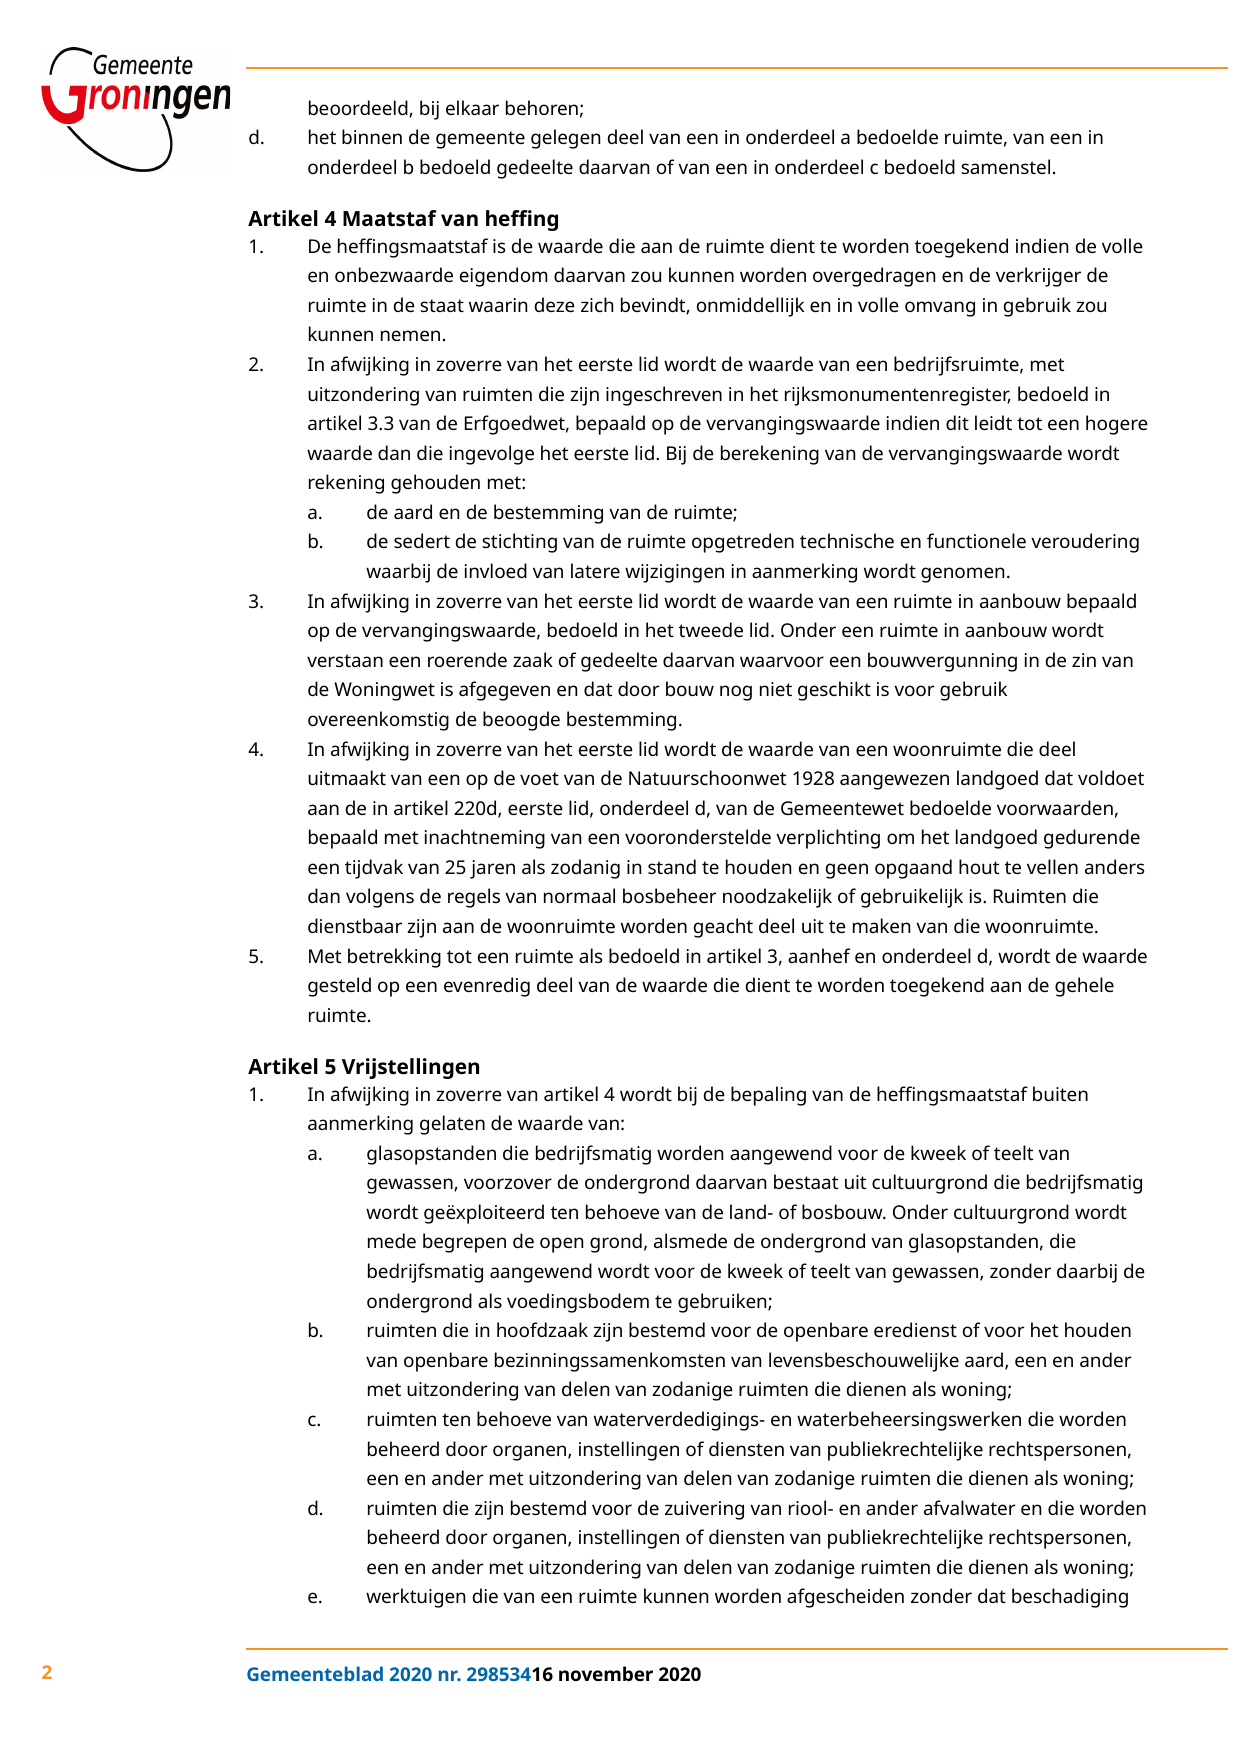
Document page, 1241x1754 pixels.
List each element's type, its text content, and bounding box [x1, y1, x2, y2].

text Artikel 5 Vrijstellingen [248, 1052, 1152, 1081]
list de sedert de stichting van de ruimte opgetreden technische en functionele veroudering waarbij de invloed van latere wijzigingen in aanmerking wordt genomen. [307, 529, 1152, 584]
list In afwijking in zoverre van het eerste lid wordt de waarde van een bedrijfsruimte, met uitzondering van ruimten die zijn ingeschreven in het rijksmonumentenregister, bedoeld in artikel 3.3 van de Erfgoedwet, bepaald op de vervangingswaarde indien dit leidt tot een hogere waarde dan die ingevolge het eerste lid. Bij de berekening van de vervangingswaarde wordt rekening gehouden met: [248, 351, 1152, 495]
list glasopstanden die bedrijfsmatig worden aangewend voor de kweek of teelt van gewassen, voorzover de ondergrond daarvan bestaat uit cultuurgrond die bedrijfsmatig wordt geëxploiteerd ten behoeve van de land- of bosbouw. Onder cultuurgrond wordt mede begrepen de open grond, alsmede de ondergrond van glasopstanden, die bedrijfsmatig aangewend wordt voor de kweek of teelt van gewassen, zonder daarbij de ondergrond als voedingsbodem te gebruiken; [307, 1140, 1152, 1314]
picture [41, 47, 231, 172]
list werktuigen die van een ruimte kunnen worden afgescheiden zonder dat beschadiging [307, 1584, 1152, 1609]
list ruimten ten behoeve van waterverdedigings- en waterbeheersingswerken die worden beheerd door organen, instellingen of diensten van publiekrechtelijke rechtspersonen, een en ander met uitzondering van delen van zodanige ruimten die dienen als woning; [307, 1406, 1152, 1491]
list beoordeeld, bij elkaar behoren; [248, 95, 1152, 121]
list In afwijking in zoverre van het eerste lid wordt de waarde van een ruimte in aanbouw bepaald op de vervangingswaarde, bedoeld in het tweede lid. Onder een ruimte in aanbouw wordt verstaan een roerende zaak of gedeelte daarvan waarvoor een bouwvergunning in de zin van de Woningwet is afgegeven en dat door bouw nog niet geschikt is voor gebruik overeenkomstig de beoogde bestemming. [248, 588, 1152, 732]
list ruimten die zijn bestemd voor de zuivering van riool- en ander afvalwater en die worden beheerd door organen, instellingen of diensten van publiekrechtelijke rechtspersonen, een en ander met uitzondering van delen van zodanige ruimten die dienen als woning; [307, 1495, 1152, 1580]
list In afwijking in zoverre van artikel 4 wordt bij de bepaling van de heffingsmaatstaf buiten aanmerking gelaten de waarde van: [248, 1081, 1152, 1136]
list de aard en de bestemming van de ruimte; [307, 499, 1152, 525]
list De heffingsmaatstaf is de waarde die aan de ruimte dient te worden toegekend indien de volle en onbezwaarde eigendom daarvan zou kunnen worden overgedragen en de verkrijger de ruimte in de staat waarin deze zich bevindt, onmiddellijk en in volle omvang in gebruik zou kunnen nemen. [248, 233, 1152, 347]
list ruimten die in hoofdzaak zijn bestemd voor de openbare eredienst of voor het houden van openbare bezinningssamenkomsten van levensbeschouwelijke aard, een en ander met uitzondering van delen van zodanige ruimten die dienen als woning; [307, 1317, 1152, 1402]
list Met betrekking tot een ruimte als bedoeld in artikel 3, aanhef en onderdeel d, wordt de waarde gesteld op een evenredig deel van de waarde die dient te worden toegekend aan de gehele ruimte. [248, 943, 1152, 1028]
list het binnen de gemeente gelegen deel van een in onderdeel a bedoelde ruimte, van een in onderdeel b bedoeld gedeelte daarvan of van een in onderdeel c bedoeld samenstel. [248, 124, 1152, 180]
list In afwijking in zoverre van het eerste lid wordt de waarde van een woonruimte die deel uitmaakt van een op de voet van de Natuurschoonwet 1928 aangewezen landgoed dat voldoet aan de in artikel 220d, eerste lid, onderdeel d, van de Gemeentewet bedoelde voorwaarden, bepaald met inachtneming van een vooronderstelde verplichting om het landgoed gedurende een tijdvak van 25 jaren als zodanig in stand te houden en geen opgaand hout te vellen anders dan volgens de regels van normaal bosbeheer noodzakelijk of gebruikelijk is. Ruimten die dienstbaar zijn aan de woonruimte worden geacht deel uit te maken van die woonruimte. [248, 736, 1152, 939]
text Artikel 4 Maatstaf van heffing [248, 204, 1152, 233]
